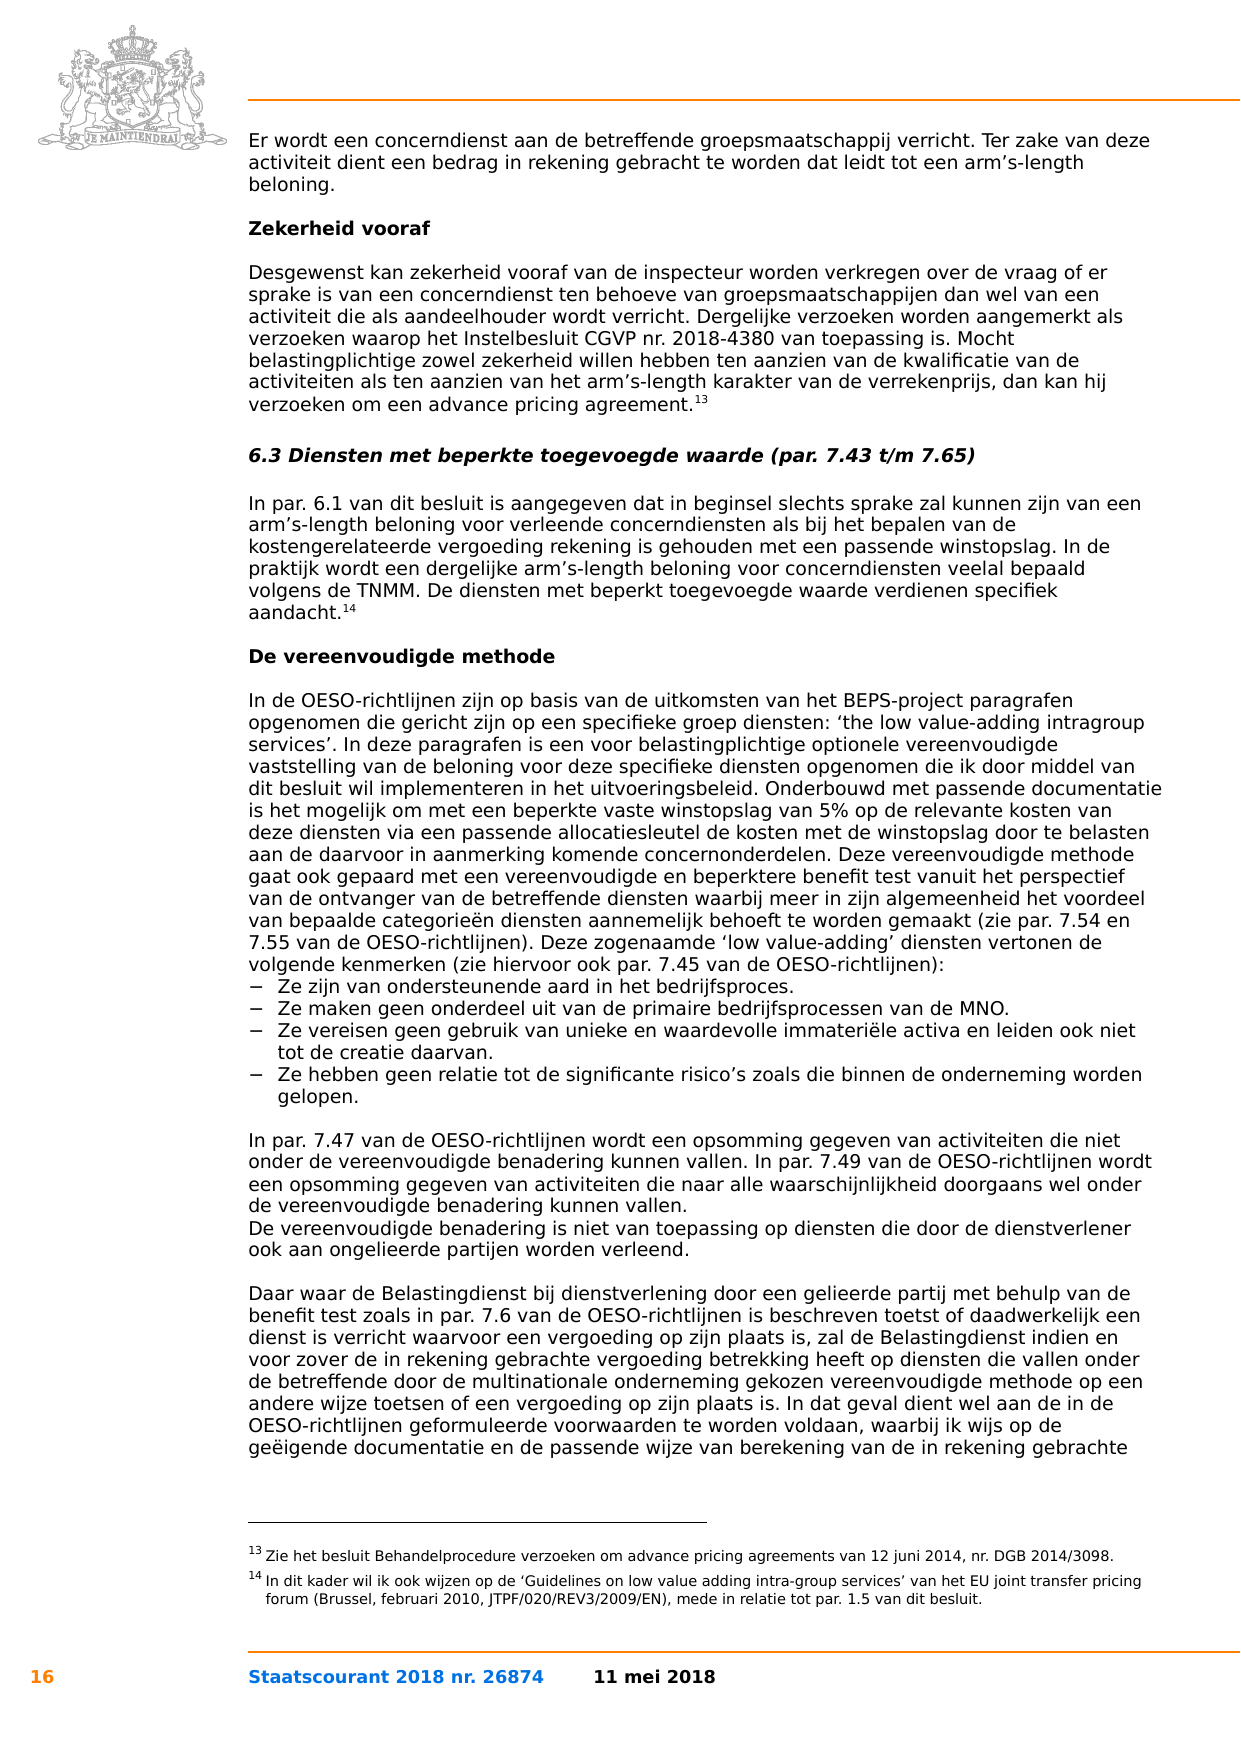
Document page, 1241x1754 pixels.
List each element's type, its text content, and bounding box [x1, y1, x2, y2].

text Daar waar de Belastingdienst bij dienstverlening door een gelieerde partij met behulp van de benefit test zoals in par. 7.6 van de OESO-richtlijnen is beschreven toetst of daadwerkelijk een dienst is verricht waarvoor een vergoeding op zijn plaats is, zal de Belastingdienst indien en voor zover de in rekening gebrachte vergoeding betrekking heeft op diensten die vallen onder de betreffende door de multinationale onderneming gekozen vereenvoudigde methode op een andere wijze toetsen of een vergoeding op zijn plaats is. In dat geval dient wel aan de in de OESO-richtlijnen geformuleerde voorwaarden te worden voldaan, waarbij ik wijs op de geëigende documentatie en de passende wijze van berekening van de in rekening gebrachte [248, 1283, 1163, 1459]
picture [38, 25, 227, 150]
text − Ze vereisen geen gebruik van unieke en waardevolle immateriële activa en leiden ook niet tot de creatie daarvan. [248, 1020, 1163, 1064]
text − Ze maken geen onderdeel uit van de primaire bedrijfsprocessen van de MNO. [248, 998, 1163, 1020]
text In par. 6.1 van dit besluit is aangegeven dat in beginsel slechts sprake zal kunnen zijn van een arm’s-length beloning voor verleende concerndiensten als bij het bepalen van de kostengerelateerde vergoeding rekening is gehouden met een passende winstopslag. In de praktijk wordt een dergelijke arm’s-length beloning voor concerndiensten veelal bepaald volgens de TNMM. De diensten met beperkt toegevoegde waarde verdienen specifiek aandacht. [248, 492, 1163, 624]
text In dit kader wil ik ook wijzen op de ‘Guidelines on low value adding intra-group services’ van het EU joint transfer pricing forum (Brussel, februari 2010, JTPF/020/REV3/2009/EN), mede in relatie tot par. 1.5 van dit besluit. [248, 1569, 1163, 1608]
text − Ze zijn van ondersteunende aard in het bedrijfsproces. [248, 976, 1163, 998]
text − Ze hebben geen relatie tot de significante risico’s zoals die binnen de onderneming worden gelopen. [248, 1064, 1163, 1108]
text In par. 7.47 van de OESO-richtlijnen wordt een opsomming gegeven van activiteiten die niet onder de vereenvoudigde benadering kunnen vallen. In par. 7.49 van de OESO-richtlijnen wordt een opsomming gegeven van activiteiten die naar alle waarschijnlijkheid doorgaans wel onder de vereenvoudigde benadering kunnen vallen. [248, 1129, 1163, 1217]
subtitle 6.3 Diensten met beperkte toegevoegde waarde (par. 7.43 t/m 7.65) [248, 445, 1163, 467]
text Desgewenst kan zekerheid vooraf van de inspecteur worden verkregen over de vraag of er sprake is van een concerndienst ten behoeve van groepsmaatschappijen dan wel van een activiteit die als aandeelhouder wordt verricht. Dergelijke verzoeken worden aangemerkt als verzoeken waarop het Instelbesluit CGVP nr. 2018-4380 van toepassing is. Mocht belastingplichtige zowel zekerheid willen hebben ten aanzien van de kwalificatie van de activiteiten als ten aanzien van het arm’s-length karakter van de verrekenprijs, dan kan hij verzoeken om een advance pricing agreement. [248, 262, 1163, 415]
subtitle De vereenvoudigde methode [248, 646, 1163, 668]
subtitle Zekerheid vooraf [248, 218, 1163, 240]
text Er wordt een concerndienst aan de betreffende groepsmaatschappij verricht. Ter zake van deze activiteit dient een bedrag in rekening gebracht te worden dat leidt tot een arm’s-length beloning. [248, 130, 1163, 196]
text Zie het besluit Behandelprocedure verzoeken om advance pricing agreements van 12 juni 2014, nr. DGB 2014/3098. [248, 1544, 1163, 1566]
text In de OESO-richtlijnen zijn op basis van de uitkomsten van het BEPS-project paragrafen opgenomen die gericht zijn op een specifieke groep diensten: ‘the low value-adding intragroup services’. In deze paragrafen is een voor belastingplichtige optionele vereenvoudigde vaststelling van de beloning voor deze specifieke diensten opgenomen die ik door middel van dit besluit wil implementeren in het uitvoeringsbeleid. Onderbouwd met passende documentatie is het mogelijk om met een beperkte vaste winstopslag van 5% op de relevante kosten van deze diensten via een passende allocatiesleutel de kosten met de winstopslag door te belasten aan de daarvoor in aanmerking komende concernonderdelen. Deze vereenvoudigde methode gaat ook gepaard met een vereenvoudigde en beperktere benefit test vanuit het perspectief van de ontvanger van de betreffende diensten waarbij meer in zijn algemeenheid het voordeel van bepaalde categorieën diensten aannemelijk behoeft te worden gemaakt (zie par. 7.54 en 7.55 van de OESO-richtlijnen). Deze zogenaamde ‘low value-adding’ diensten vertonen de volgende kenmerken (zie hiervoor ook par. 7.45 van de OESO-richtlijnen): [248, 690, 1163, 976]
text De vereenvoudigde benadering is niet van toepassing op diensten die door de dienstverlener ook aan ongelieerde partijen worden verleend. [248, 1217, 1163, 1261]
